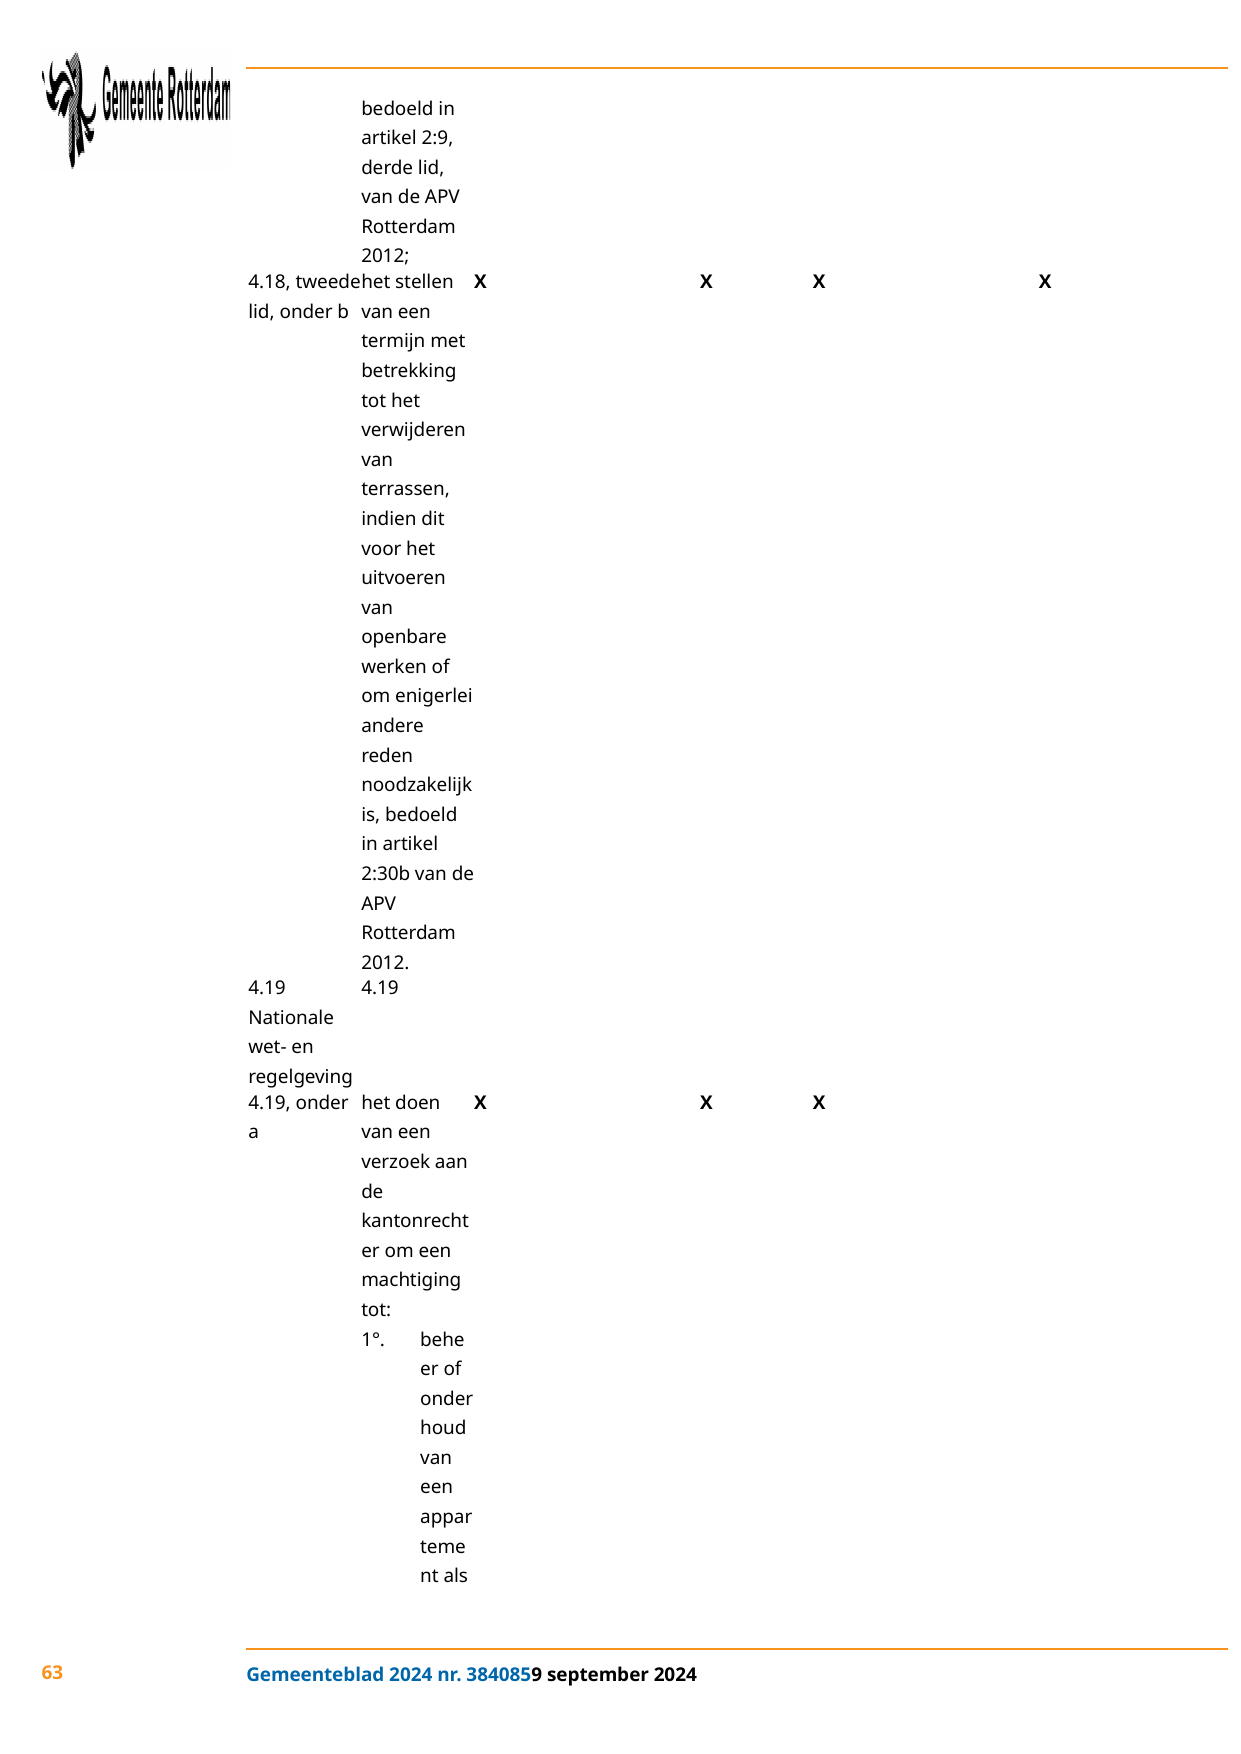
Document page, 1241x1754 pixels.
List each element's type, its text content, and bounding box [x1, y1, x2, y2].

table_cell 4.19 Nationale wet- en regelgeving [248, 975, 361, 1089]
table_cell [474, 95, 587, 268]
table_cell 4.19, onder a [248, 1089, 361, 1588]
table_cell [1039, 95, 1152, 268]
table_cell 4.18, tweede lid, onder b [248, 269, 361, 974]
table_cell [813, 95, 926, 268]
table_cell X [474, 1089, 587, 1588]
table_cell [587, 95, 700, 268]
table_cell [1039, 1089, 1152, 1588]
table_cell X [1039, 269, 1152, 974]
table_cell 4.19 [361, 975, 1152, 1089]
table_cell X [813, 1089, 926, 1588]
picture [41, 47, 231, 172]
table_cell het stellen van een termijn met betrekking tot het verwijderen van terrassen, indien dit voor het uitvoeren van openbare werken of om enigerlei andere reden noodzakelijk is, bedoeld in artikel 2:30b van de APV Rotterdam 2012. [361, 269, 474, 974]
table_cell [926, 95, 1038, 268]
table_cell [700, 95, 813, 268]
table_cell [926, 269, 1038, 974]
table_cell X [813, 269, 926, 974]
table_cell [587, 1089, 700, 1588]
table_cell X [700, 1089, 813, 1588]
table_cell het doen van een verzoek aan de kantonrechter om een machtiging tot: beheer of onderhoud van een appartement als [361, 1089, 474, 1588]
table_cell X [474, 269, 587, 974]
table_cell [926, 1089, 1038, 1588]
table_cell X [700, 269, 813, 974]
table_cell [248, 95, 361, 268]
table_cell bedoeld in artikel 2:9, derde lid, van de APV Rotterdam 2012; [361, 95, 474, 268]
table_cell [587, 269, 700, 974]
